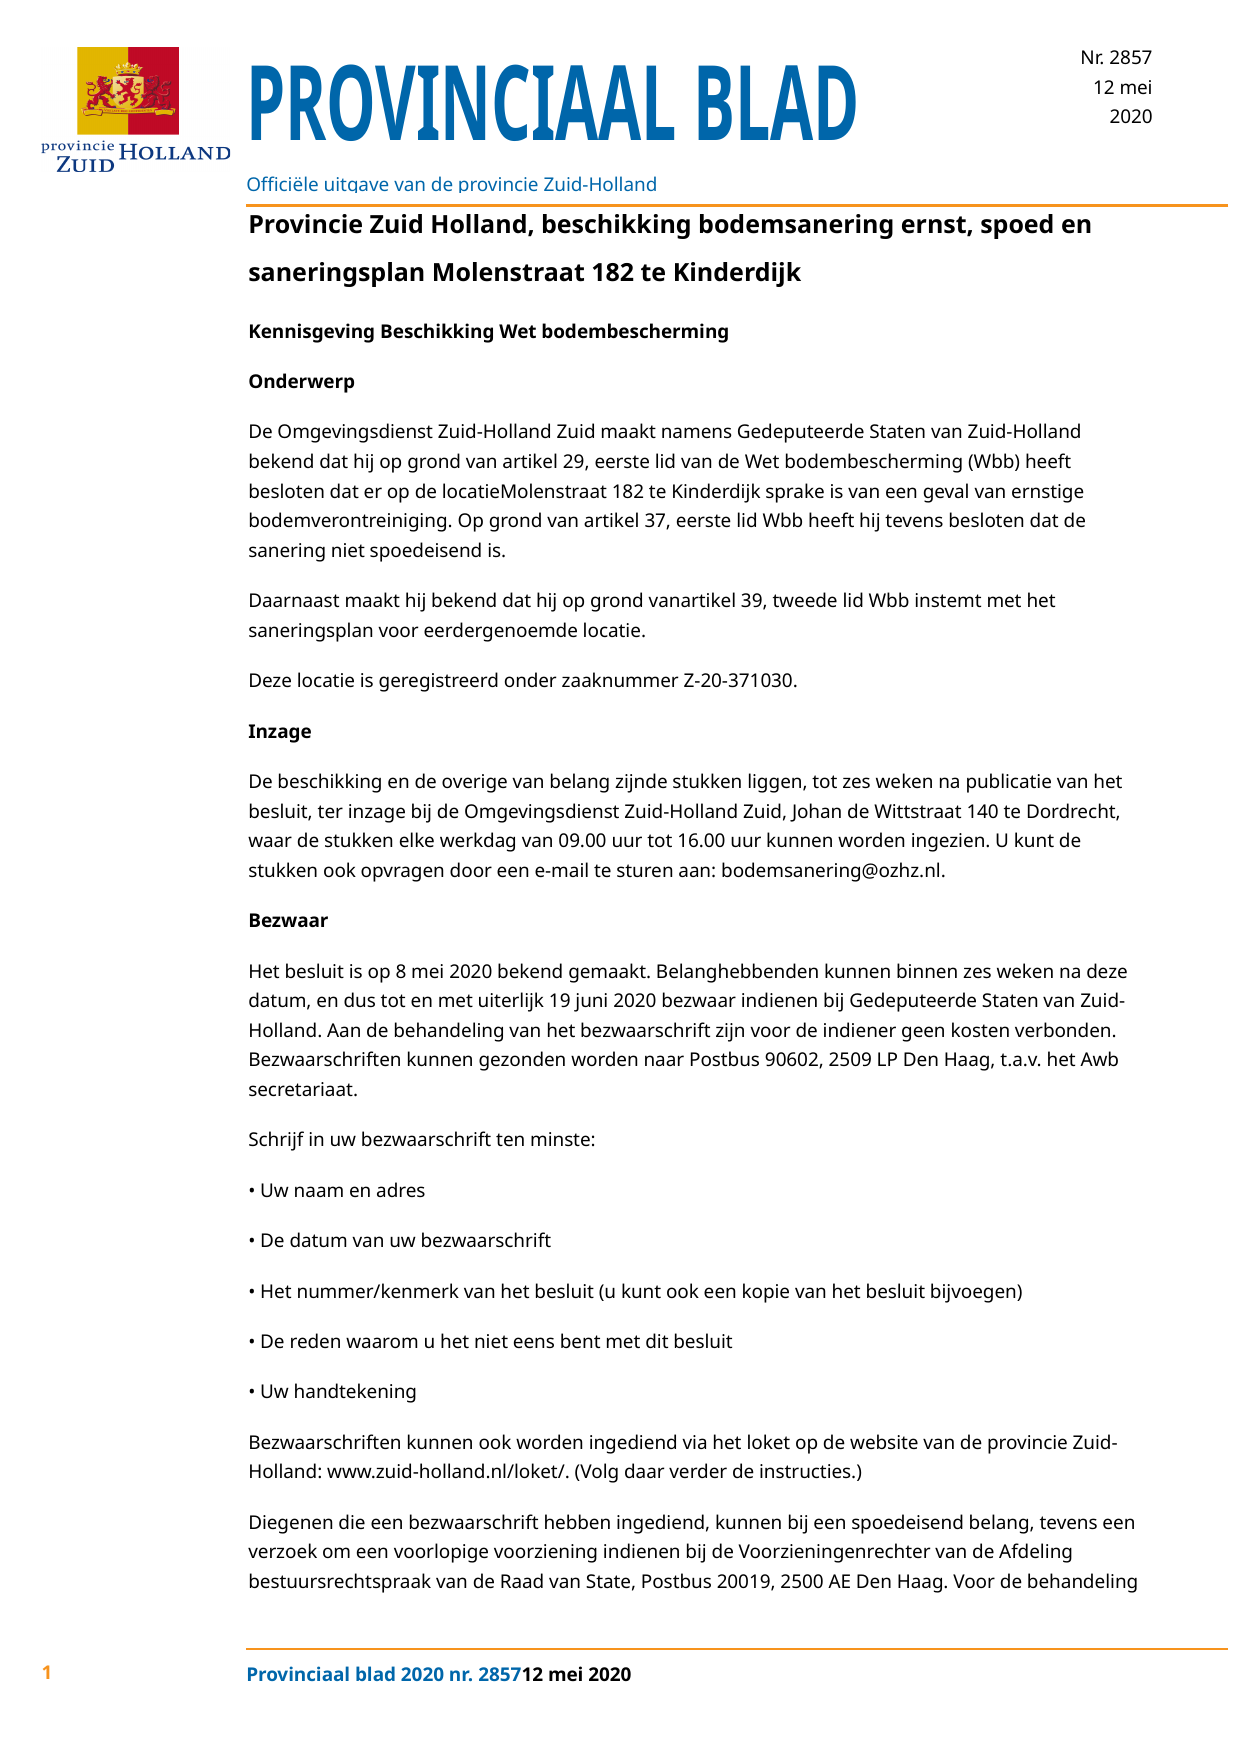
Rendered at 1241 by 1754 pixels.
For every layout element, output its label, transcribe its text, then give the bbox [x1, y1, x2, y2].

text Inzage [248, 718, 1152, 744]
picture [41, 47, 231, 172]
text Daarnaast maakt hij bekend dat hij op grond vanartikel 39, tweede lid Wbb instemt met het saneringsplan voor eerdergenoemde locatie. [248, 587, 1152, 643]
text Diegenen die een bezwaarschrift hebben ingediend, kunnen bij een spoedeisend belang, tevens een verzoek om een voorlopige voorziening indienen bij de Voorzieningenrechter van de Afdeling bestuursrechtspraak van de Raad van State, Postbus 20019, 2500 AE Den Haag. Voor de behandeling [248, 1509, 1152, 1594]
text Bezwaar [248, 907, 1152, 933]
text • Het nummer/kenmerk van het besluit (u kunt ook een kopie van het besluit bijvoegen) [248, 1278, 1152, 1304]
text Schrijf in uw bezwaarschrift ten minste: [248, 1127, 1152, 1152]
text Bezwaarschriften kunnen ook worden ingediend via het loket op de website van de provincie Zuid-Holland: www.zuid-holland.nl/loket/. (Volg daar verder de instructies.) [248, 1429, 1152, 1484]
text De Omgevingsdienst Zuid-Holland Zuid maakt namens Gedeputeerde Staten van Zuid-Holland bekend dat hij op grond van artikel 29, eerste lid van de Wet bodembescherming (Wbb) heeft besloten dat er op de locatieMolenstraat 182 te Kinderdijk sprake is van een geval van ernstige bodemverontreiniging. Op grond van artikel 37, eerste lid Wbb heeft hij tevens besloten dat de sanering niet spoedeisend is. [248, 419, 1152, 563]
text Het besluit is op 8 mei 2020 bekend gemaakt. Belanghebbenden kunnen binnen zes weken na deze datum, en dus tot en met uiterlijk 19 juni 2020 bezwaar indienen bij Gedeputeerde Staten van Zuid-Holland. Aan de behandeling van het bezwaarschrift zijn voor de indiener geen kosten verbonden. Bezwaarschriften kunnen gezonden worden naar Postbus 90602, 2509 LP Den Haag, t.a.v. het Awb secretariaat. [248, 958, 1152, 1102]
text De beschikking en de overige van belang zijnde stukken liggen, tot zes weken na publicatie van het besluit, ter inzage bij de Omgevingsdienst Zuid-Holland Zuid, Johan de Wittstraat 140 te Dordrecht, waar de stukken elke werkdag van 09.00 uur tot 16.00 uur kunnen worden ingezien. U kunt de stukken ook opvragen door een e-mail te sturen aan: bodemsanering@ozhz.nl. [248, 768, 1152, 883]
text Onderwerp [248, 368, 1152, 394]
text • Uw handtekening [248, 1379, 1152, 1404]
text • De reden waarom u het niet eens bent met dit besluit [248, 1328, 1152, 1354]
text Provincie Zuid Holland, beschikking bodemsanering ernst, spoed en saneringsplan Molenstraat 182 te Kinderdijk [248, 207, 1152, 288]
text Deze locatie is geregistreerd onder zaaknummer Z-20-371030. [248, 667, 1152, 693]
text Kennisgeving Beschikking Wet bodembescherming [248, 318, 1152, 344]
text • De datum van uw bezwaarschrift [248, 1227, 1152, 1253]
text • Uw naam en adres [248, 1177, 1152, 1203]
